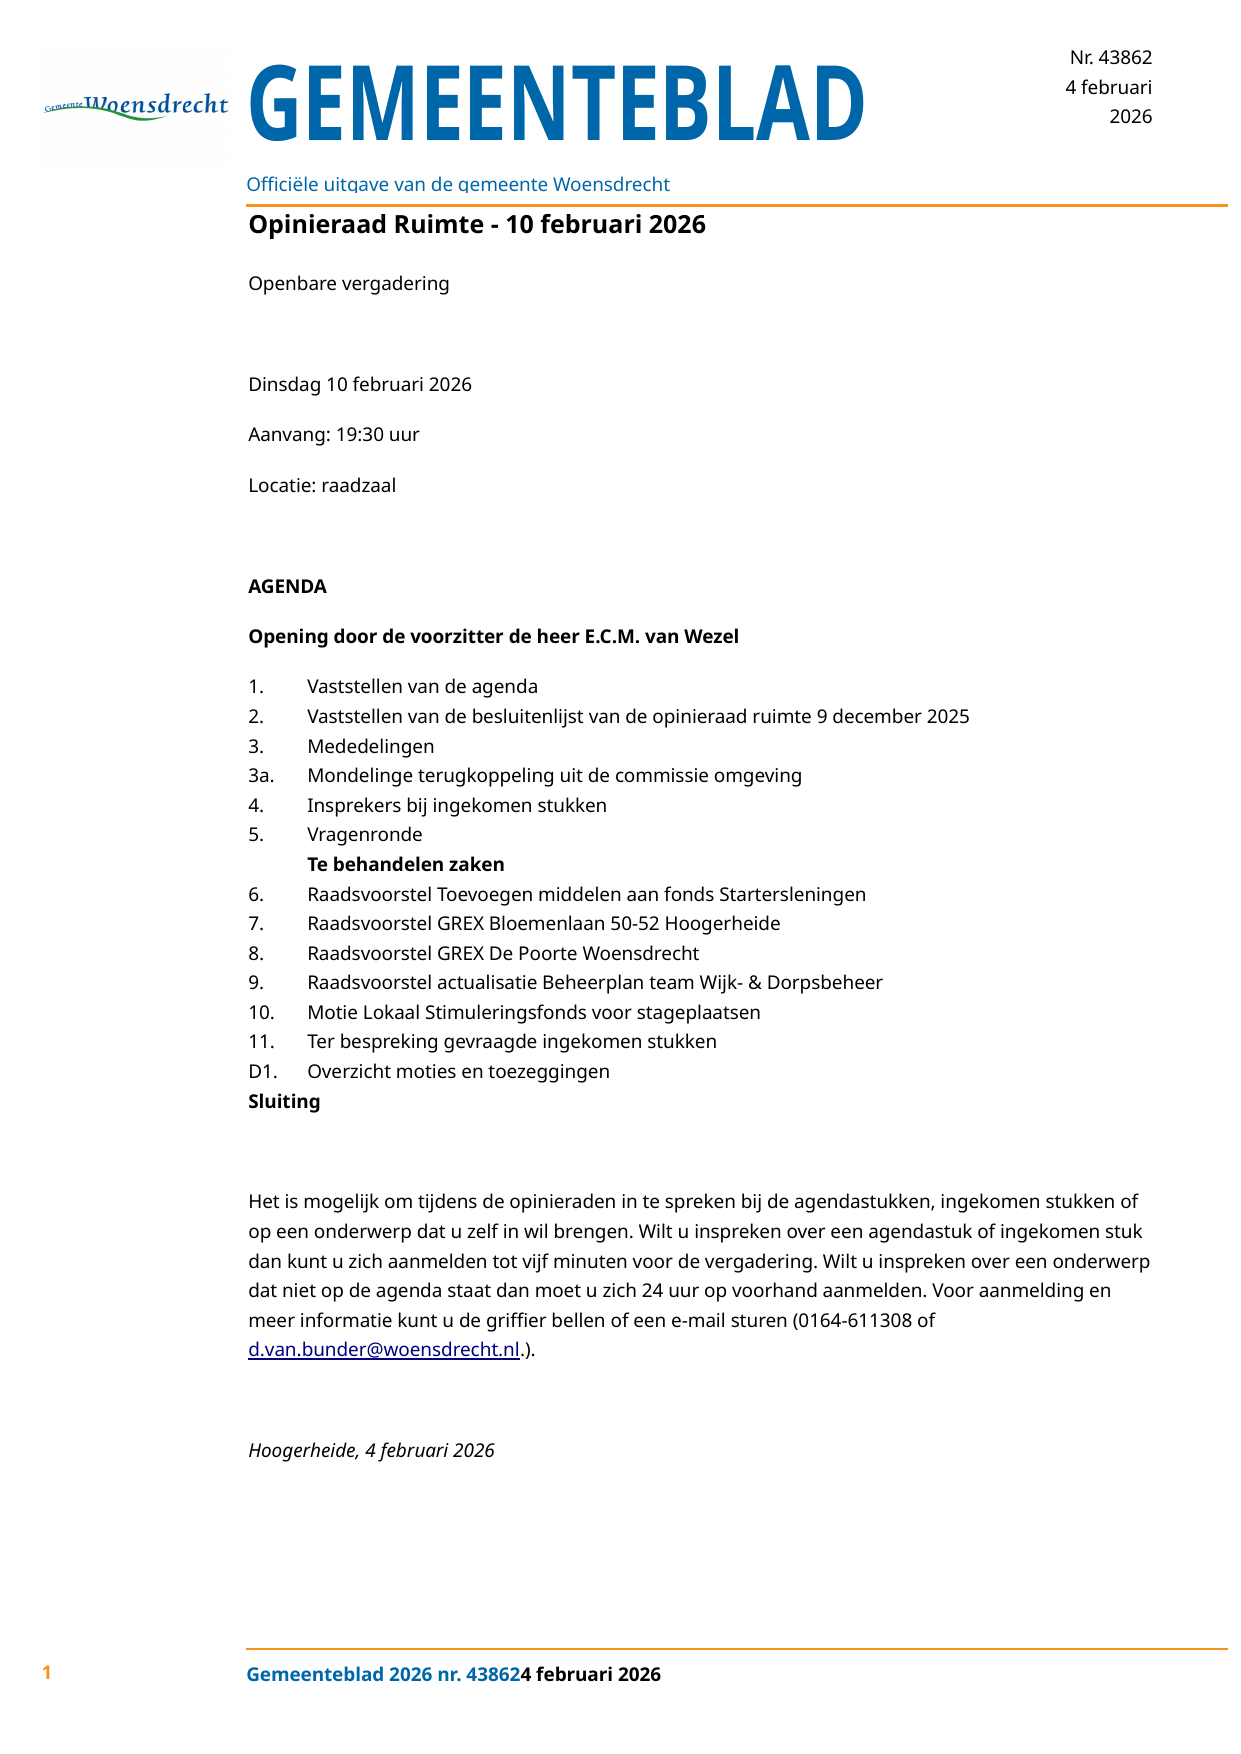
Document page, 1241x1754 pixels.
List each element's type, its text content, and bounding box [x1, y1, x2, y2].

list Raadsvoorstel Toevoegen middelen aan fonds Startersleningen [248, 881, 1152, 906]
text Openbare vergadering [248, 270, 1152, 296]
text Locatie: raadzaal [248, 472, 1152, 498]
text AGENDA [248, 573, 1152, 598]
list Te behandelen zaken [248, 851, 1152, 877]
list Mededelingen [248, 733, 1152, 758]
list Insprekers bij ingekomen stukken [248, 792, 1152, 818]
list Vaststellen van de agenda [248, 674, 1152, 699]
list Raadsvoorstel GREX De Poorte Woensdrecht [248, 940, 1152, 966]
list Vaststellen van de besluitenlijst van de opinieraad ruimte 9 december 2025 [248, 703, 1152, 729]
list Ter bespreking gevraagde ingekomen stukken [248, 1029, 1152, 1054]
picture [41, 47, 231, 172]
text Sluiting [248, 1088, 1152, 1113]
list Vragenronde [248, 822, 1152, 847]
text Dinsdag 10 februari 2026 [248, 371, 1152, 397]
list Raadsvoorstel actualisatie Beheerplan team Wijk- & Dorpsbeheer [248, 969, 1152, 995]
list Mondelinge terugkoppeling uit de commissie omgeving [248, 762, 1152, 788]
text Opinieraad Ruimte - 10 februari 2026 [248, 207, 1152, 241]
list Motie Lokaal Stimuleringsfonds voor stageplaatsen [248, 999, 1152, 1025]
list Overzicht moties en toezeggingen [248, 1058, 1152, 1084]
text Aanvang: 19:30 uur [248, 422, 1152, 447]
text Het is mogelijk om tijdens de opinieraden in te spreken bij de agendastukken, ingekomen stukken of op een onderwerp dat u zelf in wil brengen. Wilt u inspreken over een agendastuk of ingekomen stuk dan kunt u zich aanmelden tot vijf minuten voor de vergadering. Wilt u inspreken over een onderwerp dat niet op de agenda staat dan moet u zich 24 uur op voorhand aanmelden. Voor aanmelding en meer informatie kunt u de griffier bellen of een e-mail sturen (0164-611308 of d.van.bunder@woensdrecht.nl.). [248, 1189, 1152, 1362]
text Opening door de voorzitter de heer E.C.M. van Wezel [248, 623, 1152, 649]
text Hoogerheide, 4 februari 2026 [248, 1437, 1152, 1463]
list Raadsvoorstel GREX Bloemenlaan 50-52 Hoogerheide [248, 910, 1152, 936]
